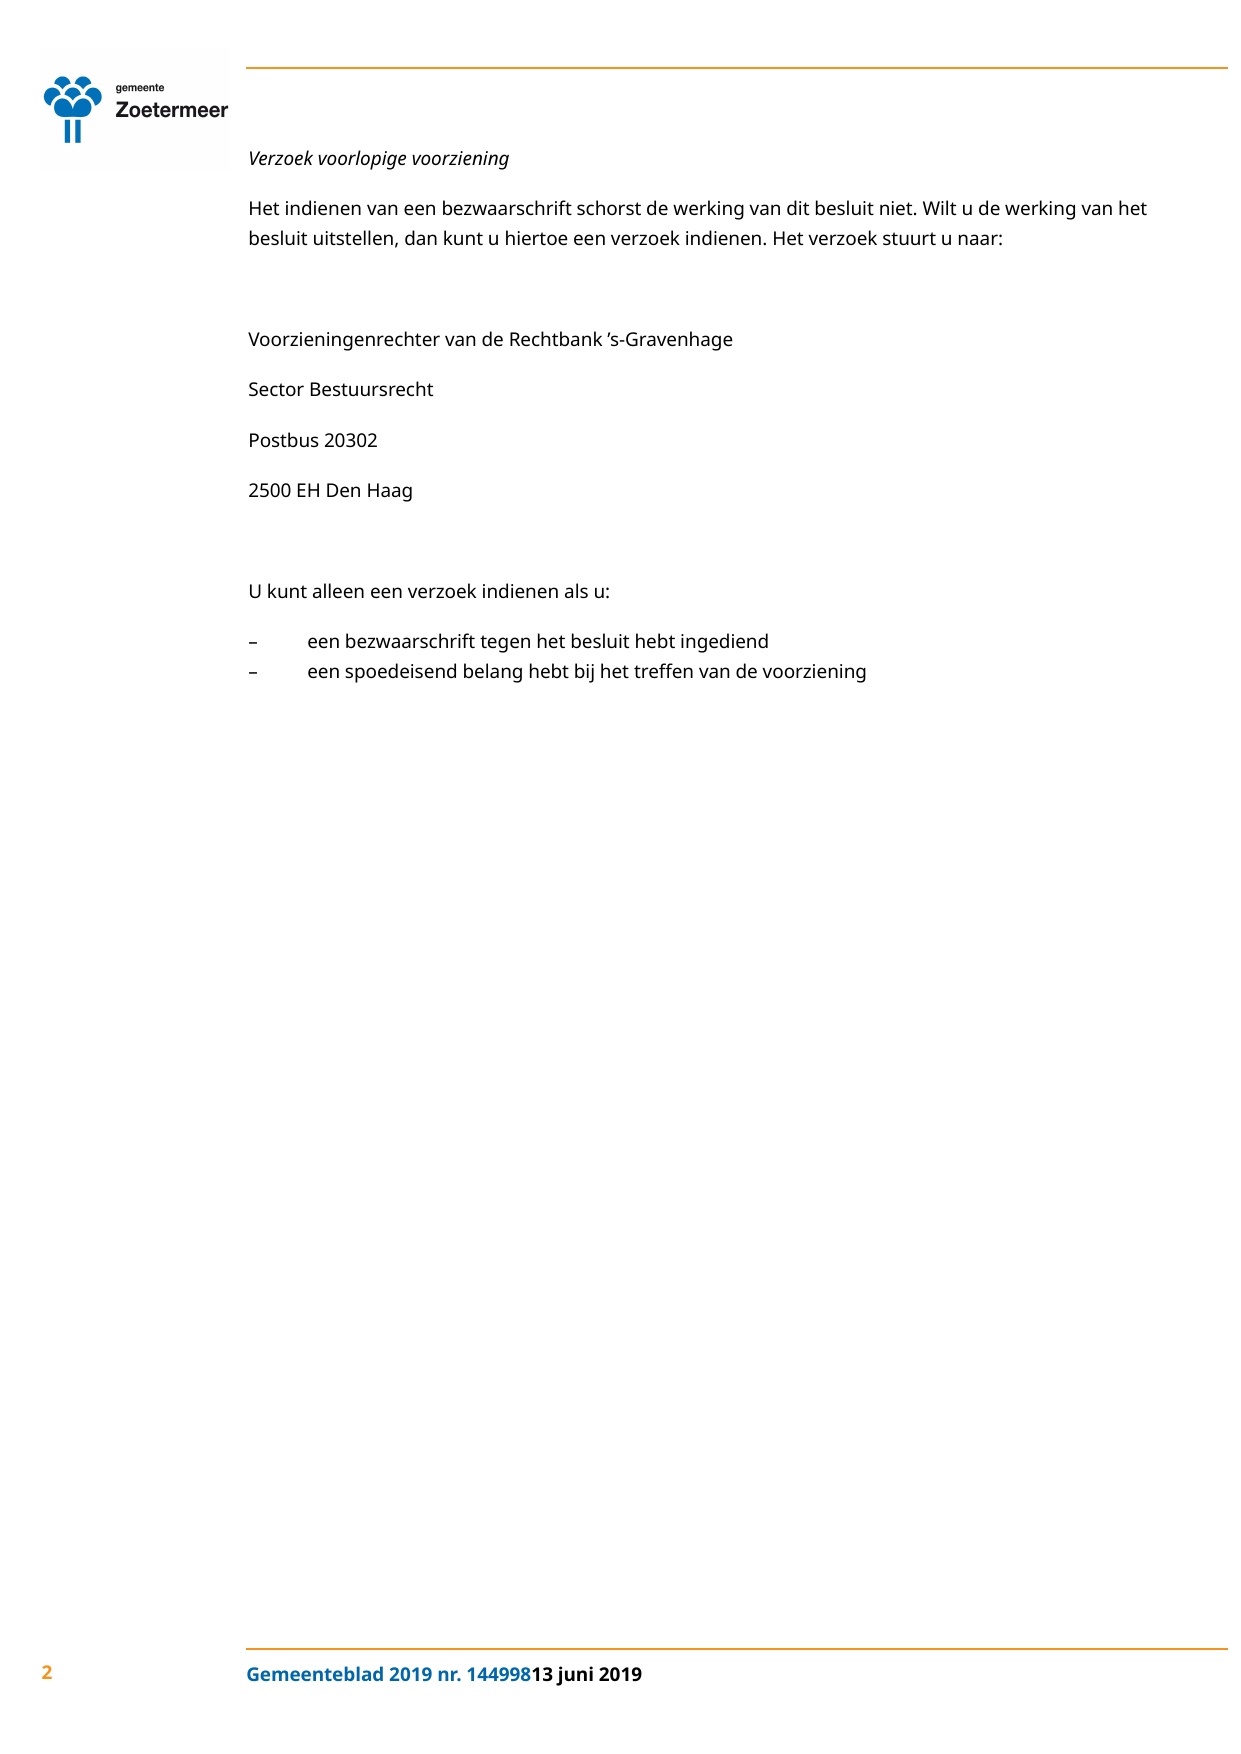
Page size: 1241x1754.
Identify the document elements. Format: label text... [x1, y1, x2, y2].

text Postbus 20302 [248, 427, 1152, 453]
list een spoedeisend belang hebt bij het treffen van de voorziening [248, 658, 1152, 684]
text U kunt alleen een verzoek indienen als u: [248, 578, 1152, 604]
list een bezwaarschrift tegen het besluit hebt ingediend [248, 628, 1152, 654]
text 2500 EH Den Haag [248, 477, 1152, 503]
text Het indienen van een bezwaarschrift schorst de werking van dit besluit niet. Wilt u de werking van het besluit uitstellen, dan kunt u hiertoe een verzoek indienen. Het verzoek stuurt u naar: [248, 196, 1152, 251]
text Voorzieningenrechter van de Rechtbank ’s-Gravenhage [248, 326, 1152, 352]
text Sector Bestuursrecht [248, 376, 1152, 402]
picture [41, 47, 231, 172]
text Verzoek voorlopige voorziening [248, 145, 1152, 171]
